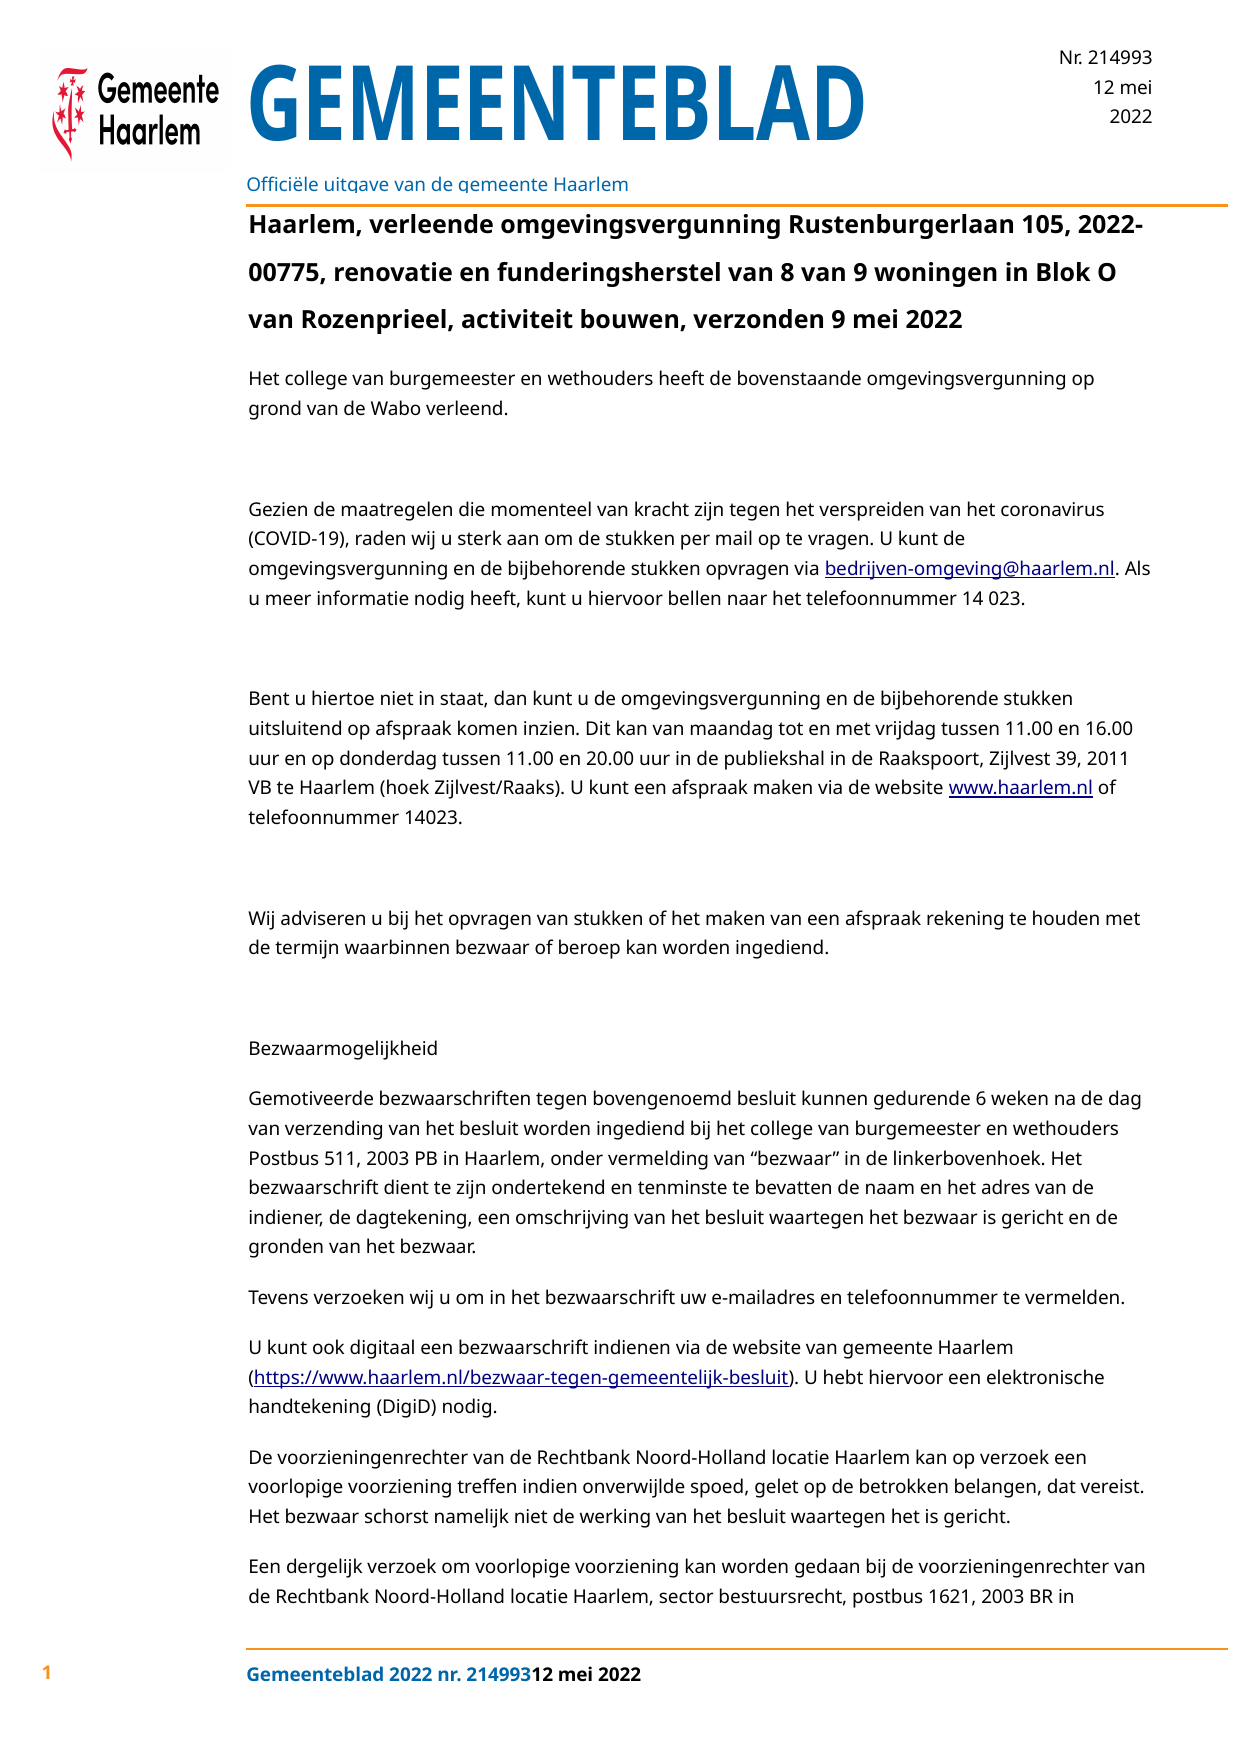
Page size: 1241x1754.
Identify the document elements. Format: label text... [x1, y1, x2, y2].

text Bent u hiertoe niet in staat, dan kunt u de omgevingsvergunning en de bijbehorende stukken uitsluitend op afspraak komen inzien. Dit kan van maandag tot en met vrijdag tussen 11.00 en 16.00 uur en op donderdag tussen 11.00 en 20.00 uur in de publiekshal in de Raakspoort, Zijlvest 39, 2011 VB te Haarlem (hoek Zijlvest/Raaks). U kunt een afspraak maken via de website www.haarlem.nl of telefoonnummer 14023. [248, 686, 1152, 829]
text Bezwaarmogelijkheid [248, 1035, 1152, 1061]
text U kunt ook digitaal een bezwaarschrift indienen via de website van gemeente Haarlem (https://www.haarlem.nl/bezwaar-tegen-gemeentelijk-besluit). U hebt hiervoor een elektronische handtekening (DigiD) nodig. [248, 1334, 1152, 1419]
text Haarlem, verleende omgevingsvergunning Rustenburgerlaan 105, 2022-00775, renovatie en funderingsherstel van 8 van 9 woningen in Blok O van Rozenprieel, activiteit bouwen, verzonden 9 mei 2022 [248, 207, 1152, 336]
text Gezien de maatregelen die momenteel van kracht zijn tegen het verspreiden van het coronavirus (COVID-19), raden wij u sterk aan om de stukken per mail op te vragen. U kunt de omgevingsvergunning en de bijbehorende stukken opvragen via bedrijven-omgeving@haarlem.nl. Als u meer informatie nodig heeft, kunt u hiervoor bellen naar het telefoonnummer 14 023. [248, 496, 1152, 610]
text Wij adviseren u bij het opvragen van stukken of het maken van een afspraak rekening te houden met de termijn waarbinnen bezwaar of beroep kan worden ingediend. [248, 905, 1152, 960]
picture [41, 47, 231, 172]
text Een dergelijk verzoek om voorlopige voorziening kan worden gedaan bij de voorzieningenrechter van de Rechtbank Noord-Holland locatie Haarlem, sector bestuursrecht, postbus 1621, 2003 BR in [248, 1553, 1152, 1609]
text Tevens verzoeken wij u om in het bezwaarschrift uw e-mailadres en telefoonnummer te vermelden. [248, 1284, 1152, 1309]
text De voorzieningenrechter van de Rechtbank Noord-Holland locatie Haarlem kan op verzoek een voorlopige voorziening treffen indien onverwijlde spoed, gelet op de betrokken belangen, dat vereist. Het bezwaar schorst namelijk niet de werking van het besluit waartegen het is gericht. [248, 1444, 1152, 1529]
text Het college van burgemeester en wethouders heeft de bovenstaande omgevingsvergunning op grond van de Wabo verleend. [248, 366, 1152, 421]
text Gemotiveerde bezwaarschriften tegen bovengenoemd besluit kunnen gedurende 6 weken na de dag van verzending van het besluit worden ingediend bij het college van burgemeester en wethouders Postbus 511, 2003 PB in Haarlem, onder vermelding van “bezwaar” in de linkerbovenhoek. Het bezwaarschrift dient te zijn ondertekend en tenminste te bevatten de naam en het adres van de indiener, de dagtekening, een omschrijving van het besluit waartegen het bezwaar is gericht en de gronden van het bezwaar. [248, 1086, 1152, 1259]
